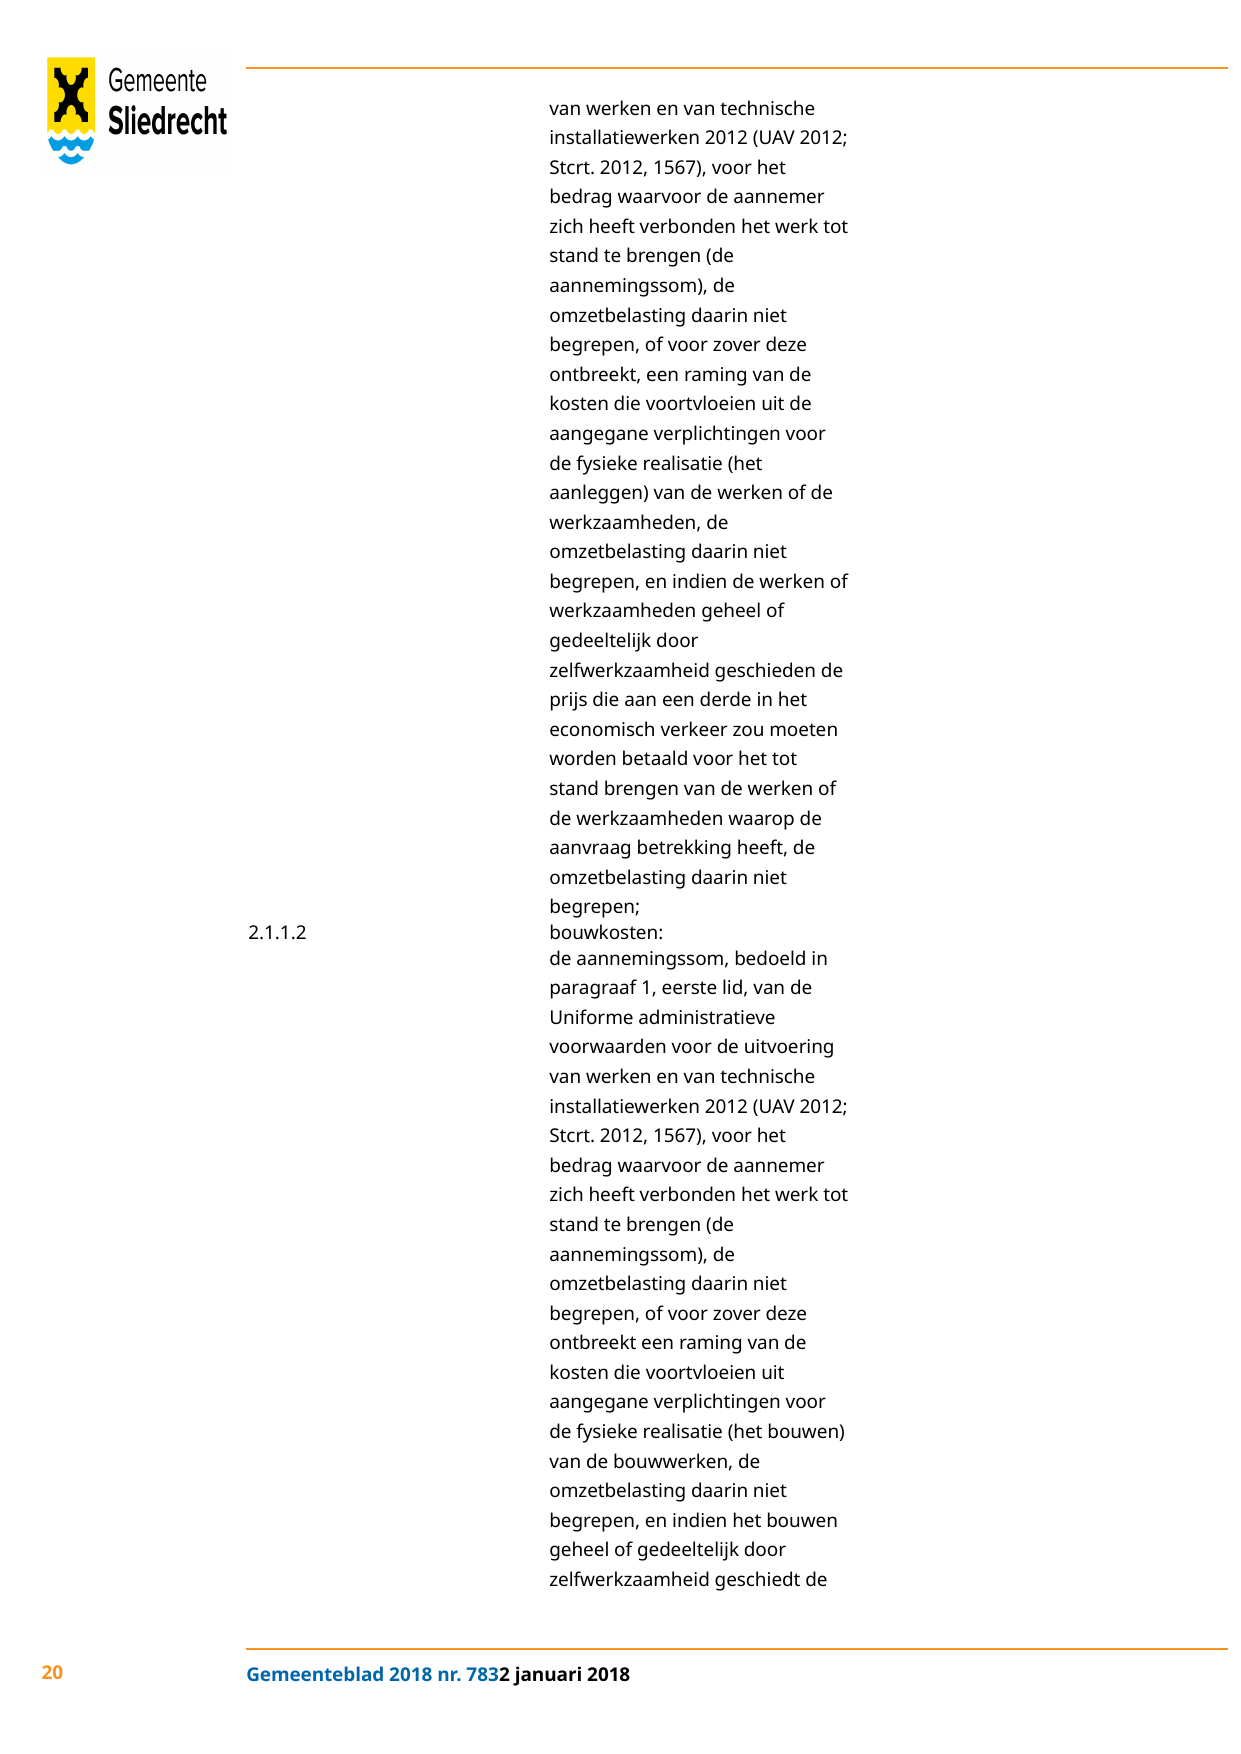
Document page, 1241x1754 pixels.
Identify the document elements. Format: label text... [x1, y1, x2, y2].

table_cell [850, 945, 1152, 1592]
table_cell [248, 945, 549, 1592]
table_cell bouwkosten: [549, 919, 850, 945]
table_cell [850, 95, 1152, 919]
table_cell 2.1.1.2 [248, 919, 549, 945]
table_cell de aannemingssom, bedoeld in paragraaf 1, eerste lid, van de Uniforme administratieve voorwaarden voor de uitvoering van werken en van technische installatiewerken 2012 (UAV 2012; Stcrt. 2012, 1567), voor het bedrag waarvoor de aannemer zich heeft verbonden het werk tot stand te brengen (de aannemingssom), de omzetbelasting daarin niet begrepen, of voor zover deze ontbreekt een raming van de kosten die voortvloeien uit aangegane verplichtingen voor de fysieke realisatie (het bouwen) van de bouwwerken, de omzetbelasting daarin niet begrepen, en indien het bouwen geheel of gedeeltelijk door zelfwerkzaamheid geschiedt de [549, 945, 850, 1592]
table_cell [850, 919, 1152, 945]
table_cell van werken en van technische installatiewerken 2012 (UAV 2012; Stcrt. 2012, 1567), voor het bedrag waarvoor de aannemer zich heeft verbonden het werk tot stand te brengen (de aannemingssom), de omzetbelasting daarin niet begrepen, of voor zover deze ontbreekt, een raming van de kosten die voortvloeien uit de aangegane verplichtingen voor de fysieke realisatie (het aanleggen) van de werken of de werkzaamheden, de omzetbelasting daarin niet begrepen, en indien de werken of werkzaamheden geheel of gedeeltelijk door zelfwerkzaamheid geschieden de prijs die aan een derde in het economisch verkeer zou moeten worden betaald voor het tot stand brengen van de werken of de werkzaamheden waarop de aanvraag betrekking heeft, de omzetbelasting daarin niet begrepen; [549, 95, 850, 919]
picture [41, 47, 231, 172]
table_cell [248, 95, 549, 919]
